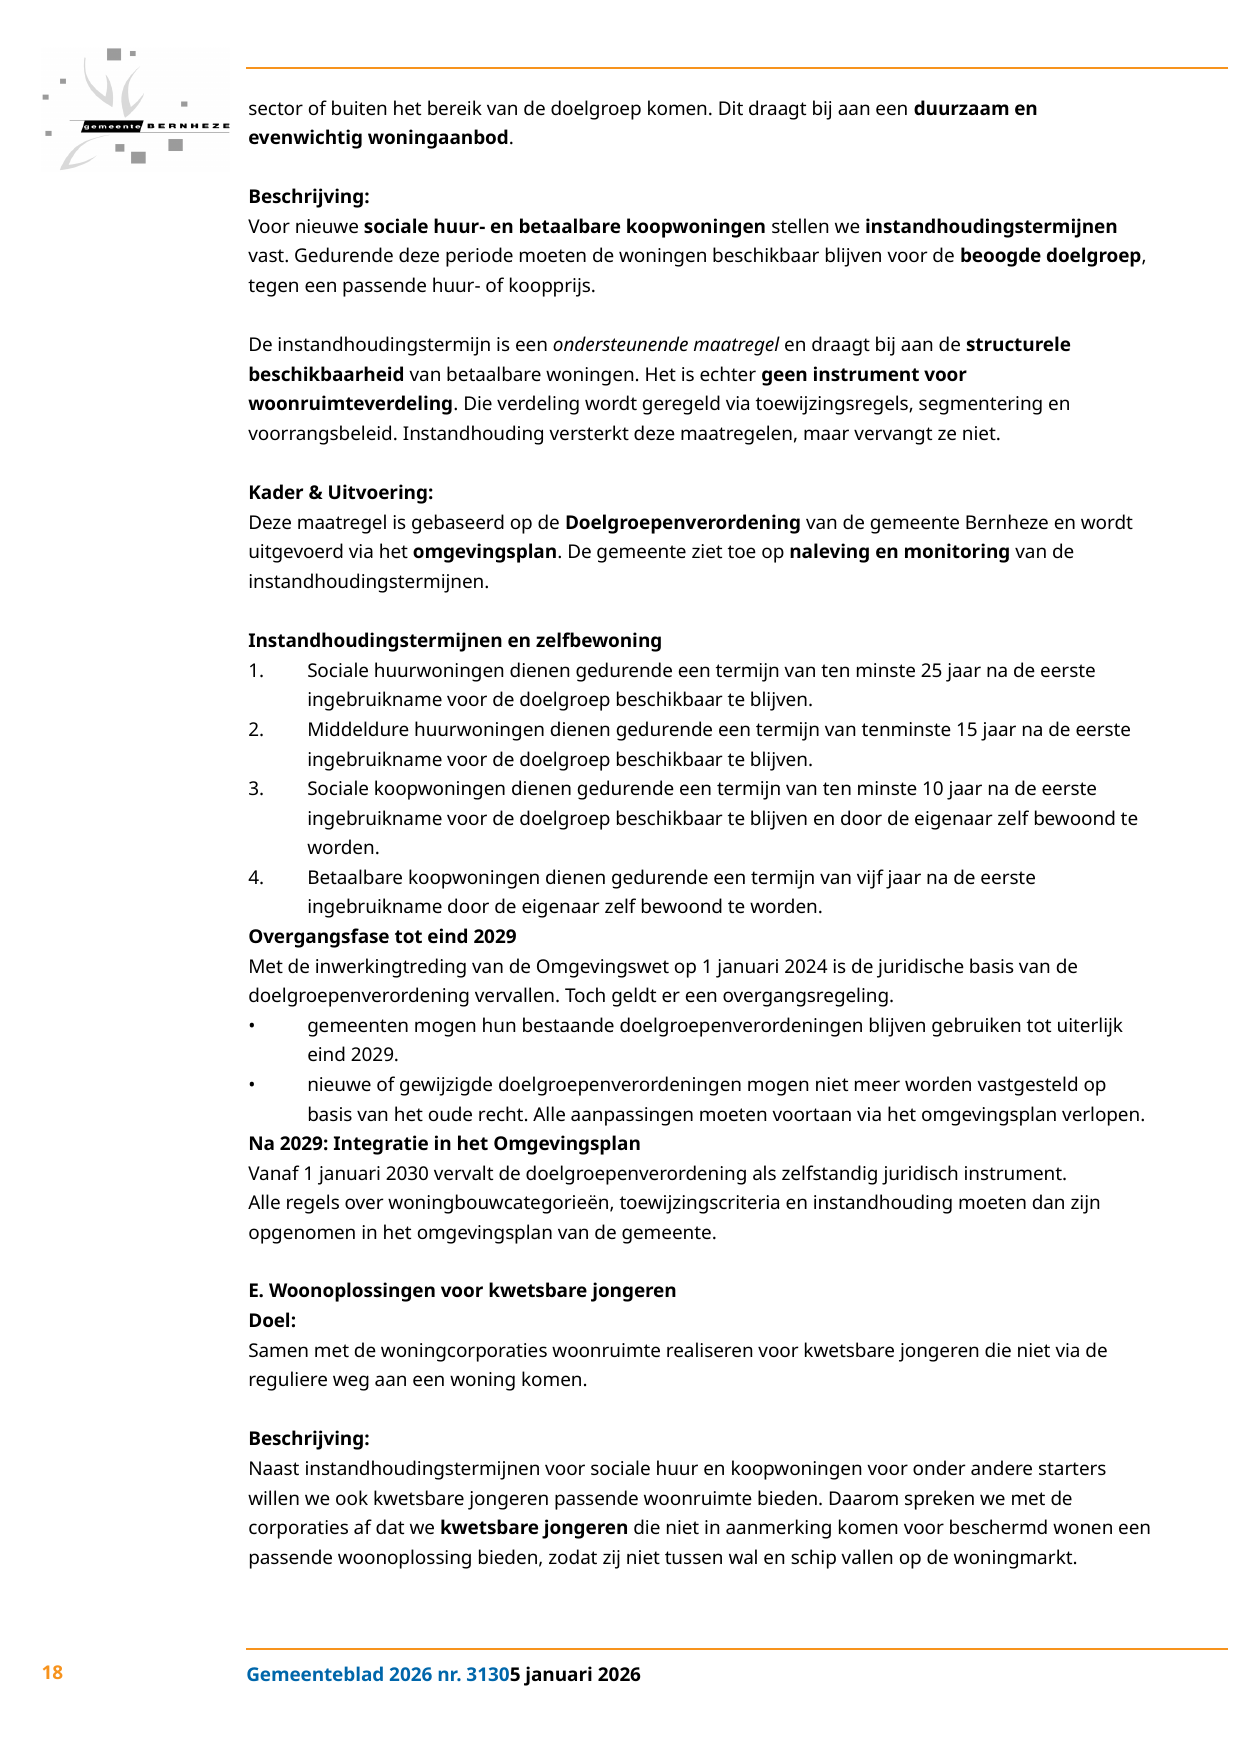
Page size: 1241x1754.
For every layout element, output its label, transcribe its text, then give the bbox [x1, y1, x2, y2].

table_header Kader & Uitvoering: Deze maatregel is gebaseerd op de Doelgroepenverordening van de gemeente Bernheze en wordt uitgevoerd via het omgevingsplan. De gemeente ziet toe op naleving en monitoring van de instandhoudingstermijnen. Instandhoudingstermijnen en zelfbewoning Sociale huurwoningen dienen gedurende een termijn van ten minste 25 jaar na de eerste ingebruikname voor de doelgroep beschikbaar te blijven. Middeldure huurwoningen dienen gedurende een termijn van tenminste 15 jaar na de eerste ingebruikname voor de doelgroep beschikbaar te blijven. Sociale koopwoningen dienen gedurende een termijn van ten minste 10 jaar na de eerste ingebruikname voor de doelgroep beschikbaar te blijven en door de eigenaar zelf bewoond te worden. Betaalbare koopwoningen dienen gedurende een termijn van vijf jaar na de eerste ingebruikname door de eigenaar zelf bewoond te worden. Overgangsfase tot eind 2029 Met de inwerkingtreding van de Omgevingswet op 1 januari 2024 is de juridische basis van de doelgroepenverordening vervallen. Toch geldt er een overgangsregeling. gemeenten mogen hun bestaande doelgroepenverordeningen blijven gebruiken tot uiterlijk eind 2029. nieuwe of gewijzigde doelgroepenverordeningen mogen niet meer worden vastgesteld op basis van het oude recht. Alle aanpassingen moeten voortaan via het omgevingsplan verlopen. Na 2029: Integratie in het Omgevingsplan Vanaf 1 januari 2030 vervalt de doelgroepenverordening als zelfstandig juridisch instrument. Alle regels over woningbouwcategorieën, toewijzingscriteria en instandhouding moeten dan zijn opgenomen in het omgevingsplan van de gemeente. [248, 480, 1152, 1245]
text De instandhoudingstermijn is een ondersteunende maatregel en draagt bij aan de structurele beschikbaarheid van betaalbare woningen. Het is echter geen instrument voor woonruimteverdeling. Die verdeling wordt geregeld via toewijzingsregels, segmentering en voorrangsbeleid. Instandhouding versterkt deze maatregelen, maar vervangt ze niet. [248, 331, 1152, 446]
text Voor nieuwe sociale huur- en betaalbare koopwoningen stellen we instandhoudingstermijnen vast. Gedurende deze periode moeten de woningen beschikbaar blijven voor de beoogde doelgroep, tegen een passende huur- of koopprijs. [248, 213, 1152, 298]
picture [41, 47, 231, 172]
text Doel: [248, 1307, 1152, 1333]
text Beschrijving: [248, 1426, 1152, 1451]
text Naast instandhoudingstermijnen voor sociale huur en koopwoningen voor onder andere starters willen we ook kwetsbare jongeren passende woonruimte bieden. Daarom spreken we met de corporaties af dat we kwetsbare jongeren die niet in aanmerking komen voor beschermd wonen een passende woonoplossing bieden, zodat zij niet tussen wal en schip vallen op de woningmarkt. [248, 1455, 1152, 1569]
text Beschrijving: [248, 183, 1152, 209]
text Samen met de woningcorporaties woonruimte realiseren voor kwetsbare jongeren die niet via de reguliere weg aan een woning komen. [248, 1337, 1152, 1392]
text E. Woonoplossingen voor kwetsbare jongeren [248, 1278, 1152, 1303]
text sector of buiten het bereik van de doelgroep komen. Dit draagt bij aan een duurzaam en evenwichtig woningaanbod. [248, 95, 1152, 150]
